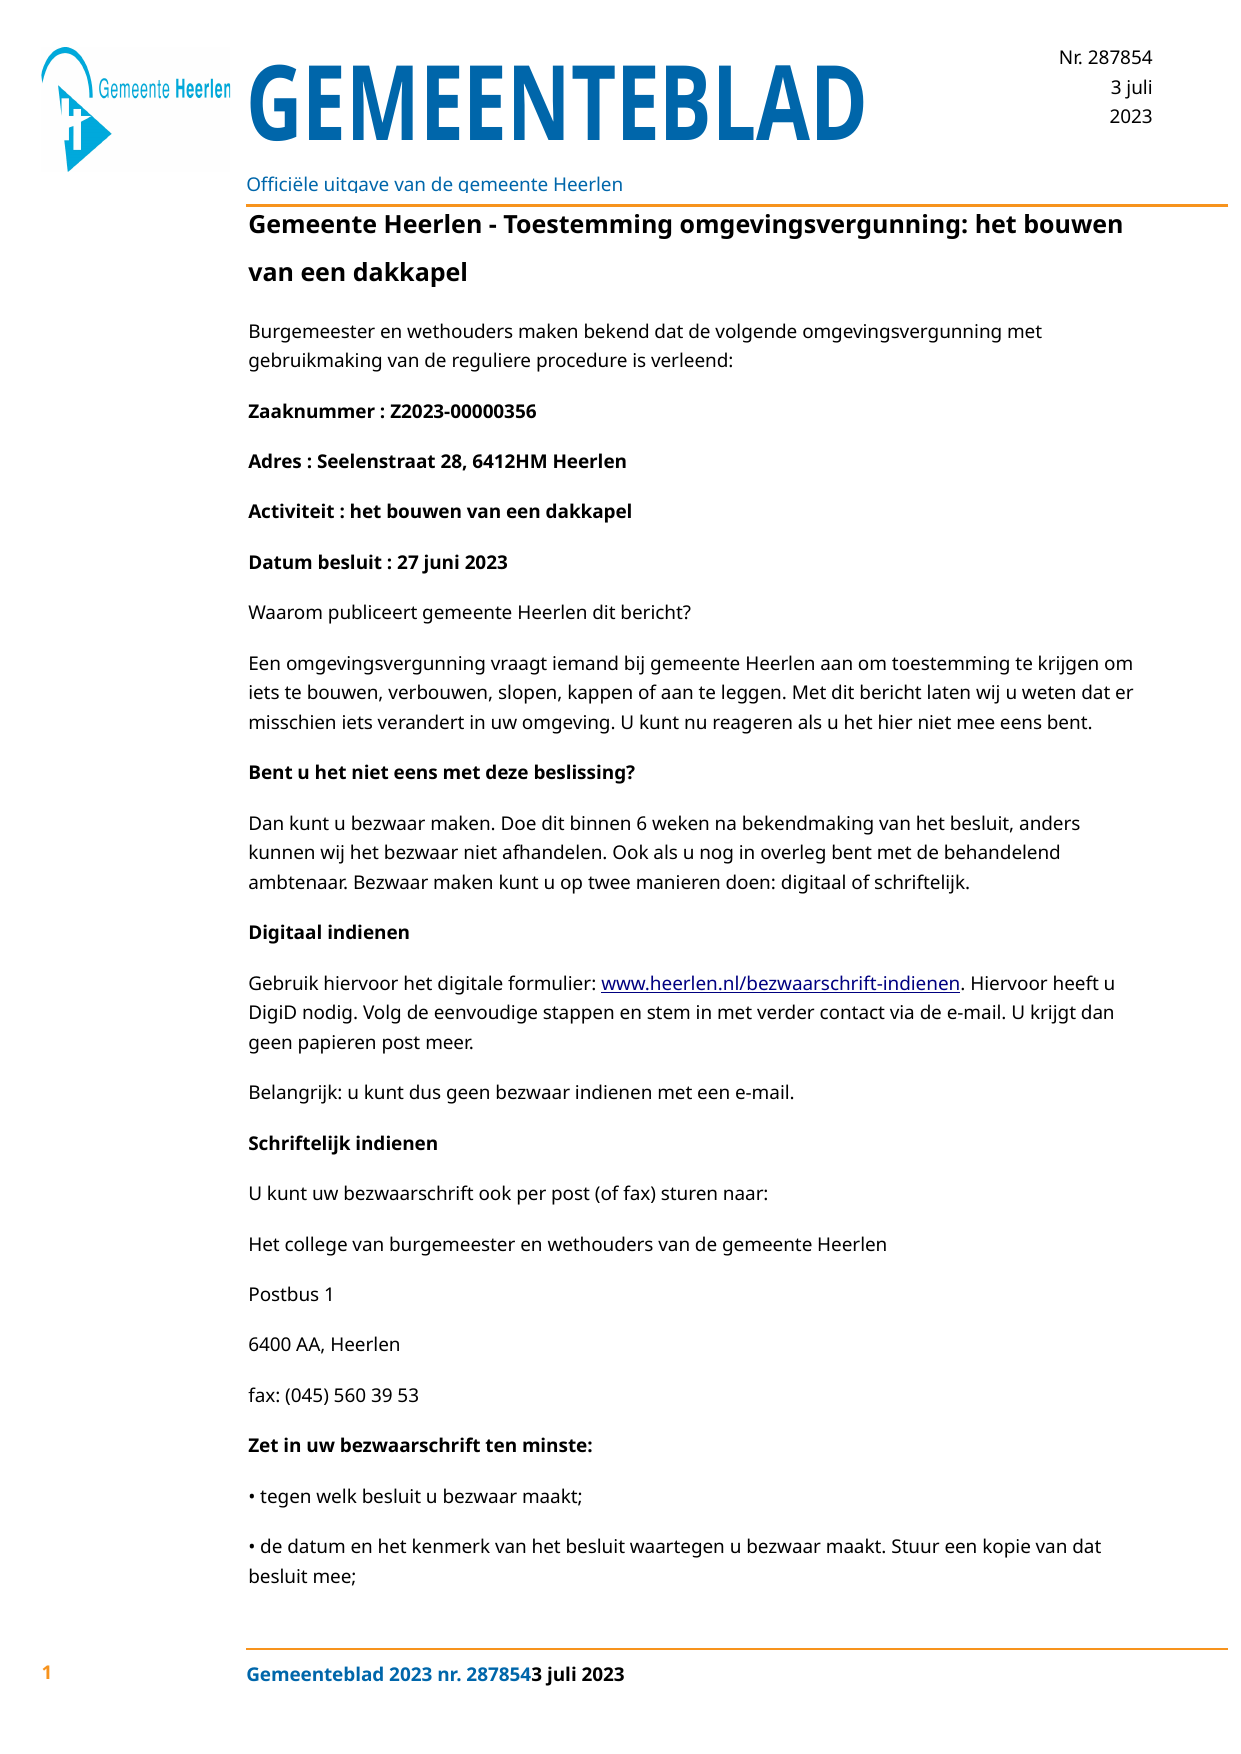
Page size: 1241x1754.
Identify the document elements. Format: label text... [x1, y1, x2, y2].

text Digitaal indienen [248, 919, 1152, 945]
text Waarom publiceert gemeente Heerlen dit bericht? [248, 599, 1152, 625]
text Adres : Seelenstraat 28, 6412HM Heerlen [248, 448, 1152, 474]
text Belangrijk: u kunt dus geen bezwaar indienen met een e-mail. [248, 1079, 1152, 1105]
text Zet in uw bezwaarschrift ten minste: [248, 1432, 1152, 1458]
text 6400 AA, Heerlen [248, 1332, 1152, 1357]
text Activiteit : het bouwen van een dakkapel [248, 499, 1152, 524]
text Postbus 1 [248, 1281, 1152, 1307]
text fax: (045) 560 39 53 [248, 1382, 1152, 1408]
text Datum besluit : 27 juni 2023 [248, 549, 1152, 575]
text Burgemeester en wethouders maken bekend dat de volgende omgevingsvergunning met gebruikmaking van de reguliere procedure is verleend: [248, 318, 1152, 373]
picture [41, 47, 59, 70]
text Een omgevingsvergunning vraagt iemand bij gemeente Heerlen aan om toestemming te krijgen om iets te bouwen, verbouwen, slopen, kappen of aan te leggen. Met dit bericht laten wij u weten dat er misschien iets verandert in uw omgeving. U kunt nu reageren als u het hier niet mee eens bent. [248, 650, 1152, 735]
text Bent u het niet eens met deze beslissing? [248, 759, 1152, 785]
picture [41, 47, 231, 172]
text Gebruik hiervoor het digitale formulier: www.heerlen.nl/bezwaarschrift-indienen. Hiervoor heeft u DigiD nodig. Volg de eenvoudige stappen en stem in met verder contact via de e-mail. U krijgt dan geen papieren post meer. [248, 970, 1152, 1055]
text Zaaknummer : Z2023-00000356 [248, 398, 1152, 424]
text Het college van burgemeester en wethouders van de gemeente Heerlen [248, 1231, 1152, 1257]
text U kunt uw bezwaarschrift ook per post (of fax) sturen naar: [248, 1180, 1152, 1206]
text • tegen welk besluit u bezwaar maakt; [248, 1483, 1152, 1509]
text Gemeente Heerlen - Toestemming omgevingsvergunning: het bouwen van een dakkapel [248, 207, 1152, 288]
text Dan kunt u bezwaar maken. Doe dit binnen 6 weken na bekendmaking van het besluit, anders kunnen wij het bezwaar niet afhandelen. Ook als u nog in overleg bent met de behandelend ambtenaar. Bezwaar maken kunt u op twee manieren doen: digitaal of schriftelijk. [248, 810, 1152, 895]
text Schriftelijk indienen [248, 1130, 1152, 1156]
text • de datum en het kenmerk van het besluit waartegen u bezwaar maakt. Stuur een kopie van dat besluit mee; [248, 1533, 1152, 1589]
